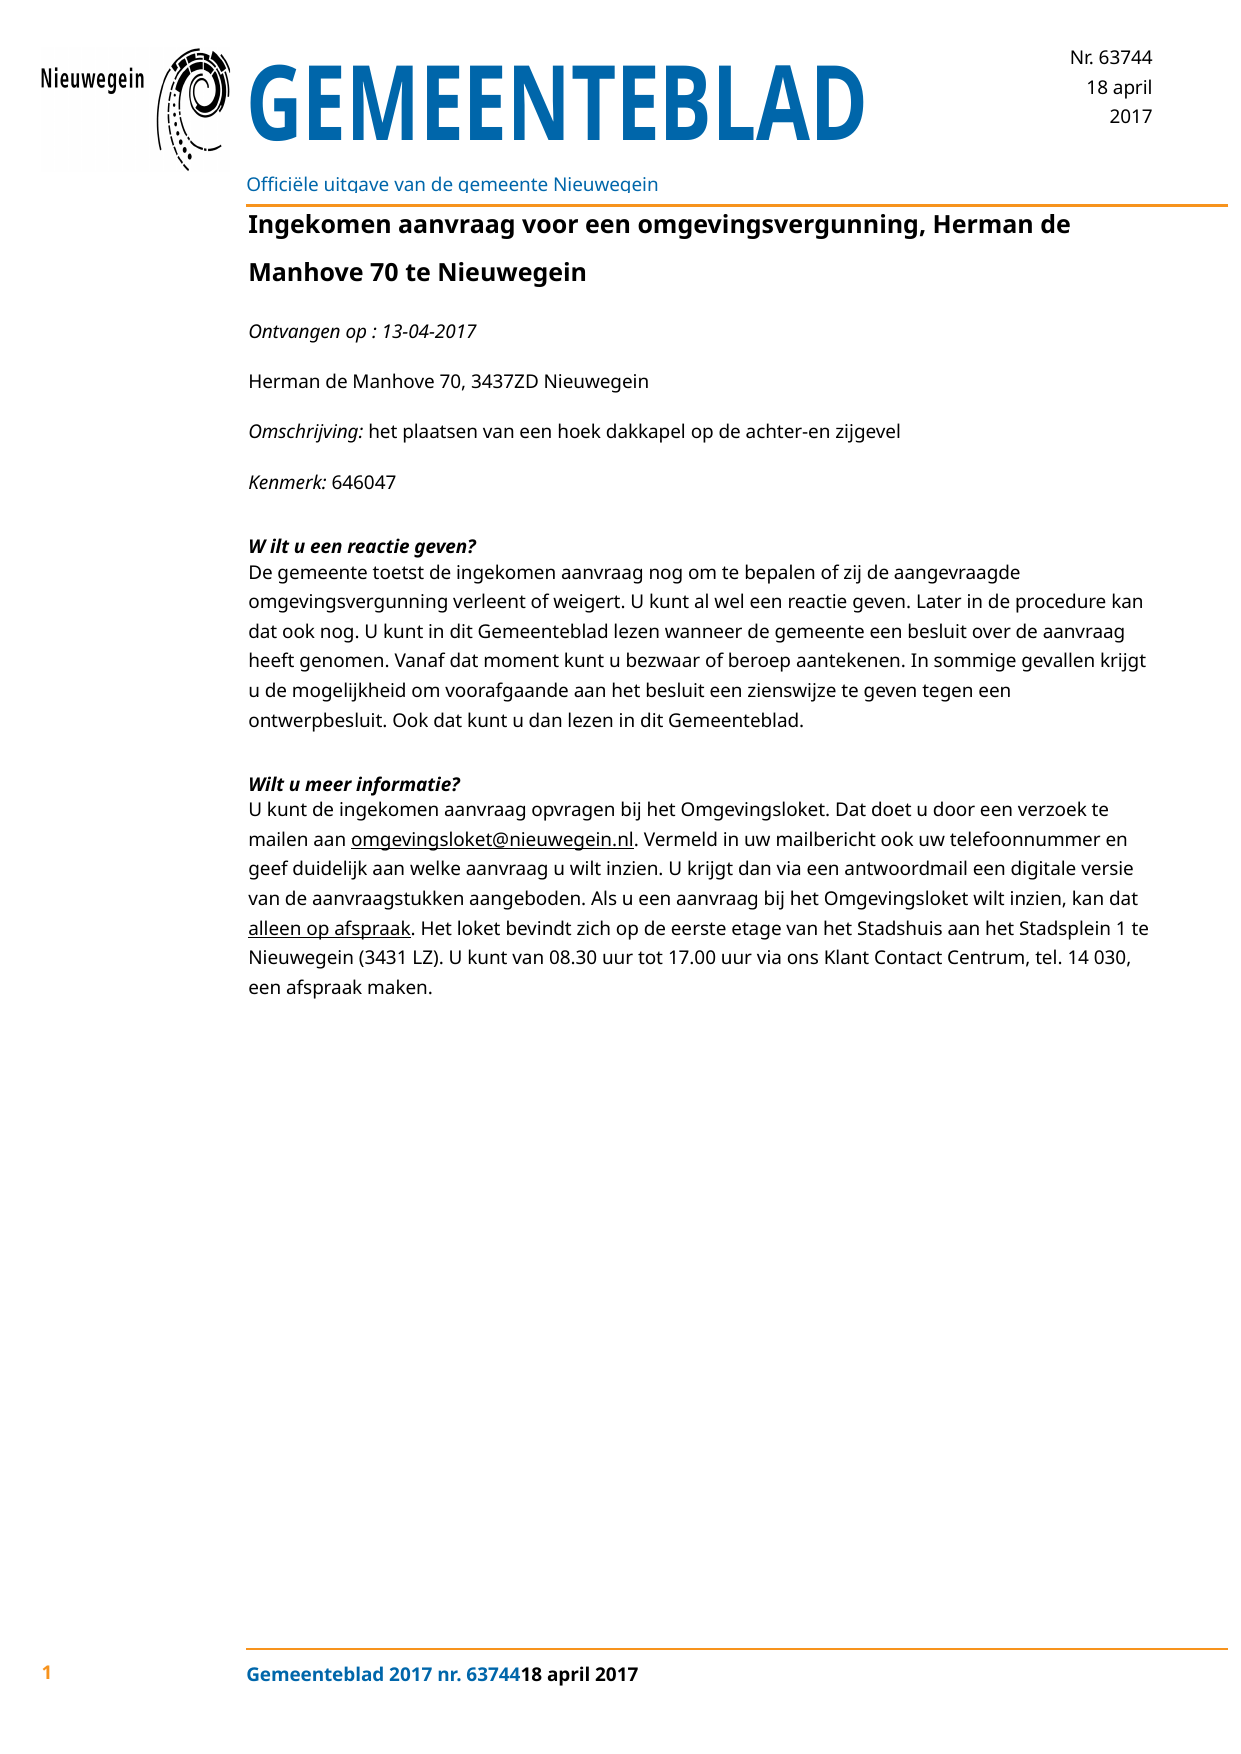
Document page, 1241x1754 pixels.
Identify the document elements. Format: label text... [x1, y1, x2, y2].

text Ingekomen aanvraag voor een omgevingsvergunning, Herman de Manhove 70 te Nieuwegein [248, 207, 1152, 288]
text De gemeente toetst de ingekomen aanvraag nog om te bepalen of zij de aangevraagde omgevingsvergunning verleent of weigert. U kunt al wel een reactie geven. Later in de procedure kan dat ook nog. U kunt in dit Gemeenteblad lezen wanneer de gemeente een besluit over de aanvraag heeft genomen. Vanaf dat moment kunt u bezwaar of beroep aantekenen. In sommige gevallen krijgt u de mogelijkheid om voorafgaande aan het besluit een zienswijze te geven tegen een ontwerpbesluit. Ook dat kunt u dan lezen in dit Gemeenteblad. [248, 559, 1152, 732]
text Wilt u meer informatie? [248, 771, 1152, 796]
text Herman de Manhove 70, 3437ZD Nieuwegein [248, 368, 1152, 394]
text Omschrijving: het plaatsen van een hoek dakkapel op de achter-en zijgevel [248, 419, 1152, 444]
text W ilt u een reactie geven? [248, 533, 1152, 559]
text Ontvangen op : 13-04-2017 [248, 318, 1152, 344]
text U kunt de ingekomen aanvraag opvragen bij het Omgevingsloket. Dat doet u door een verzoek te mailen aan omgevingsloket@nieuwegein.nl. Vermeld in uw mailbericht ook uw telefoonnummer en geef duidelijk aan welke aanvraag u wilt inzien. U krijgt dan via een antwoordmail een digitale versie van de aanvraagstukken aangeboden. Als u een aanvraag bij het Omgevingsloket wilt inzien, kan dat alleen op afspraak. Het loket bevindt zich op de eerste etage van het Stadshuis aan het Stadsplein 1 te Nieuwegein (3431 LZ). U kunt van 08.30 uur tot 17.00 uur via ons Klant Contact Centrum, tel. 14 030, een afspraak maken. [248, 796, 1152, 1000]
text Kenmerk: 646047 [248, 469, 1152, 495]
picture [41, 47, 231, 172]
